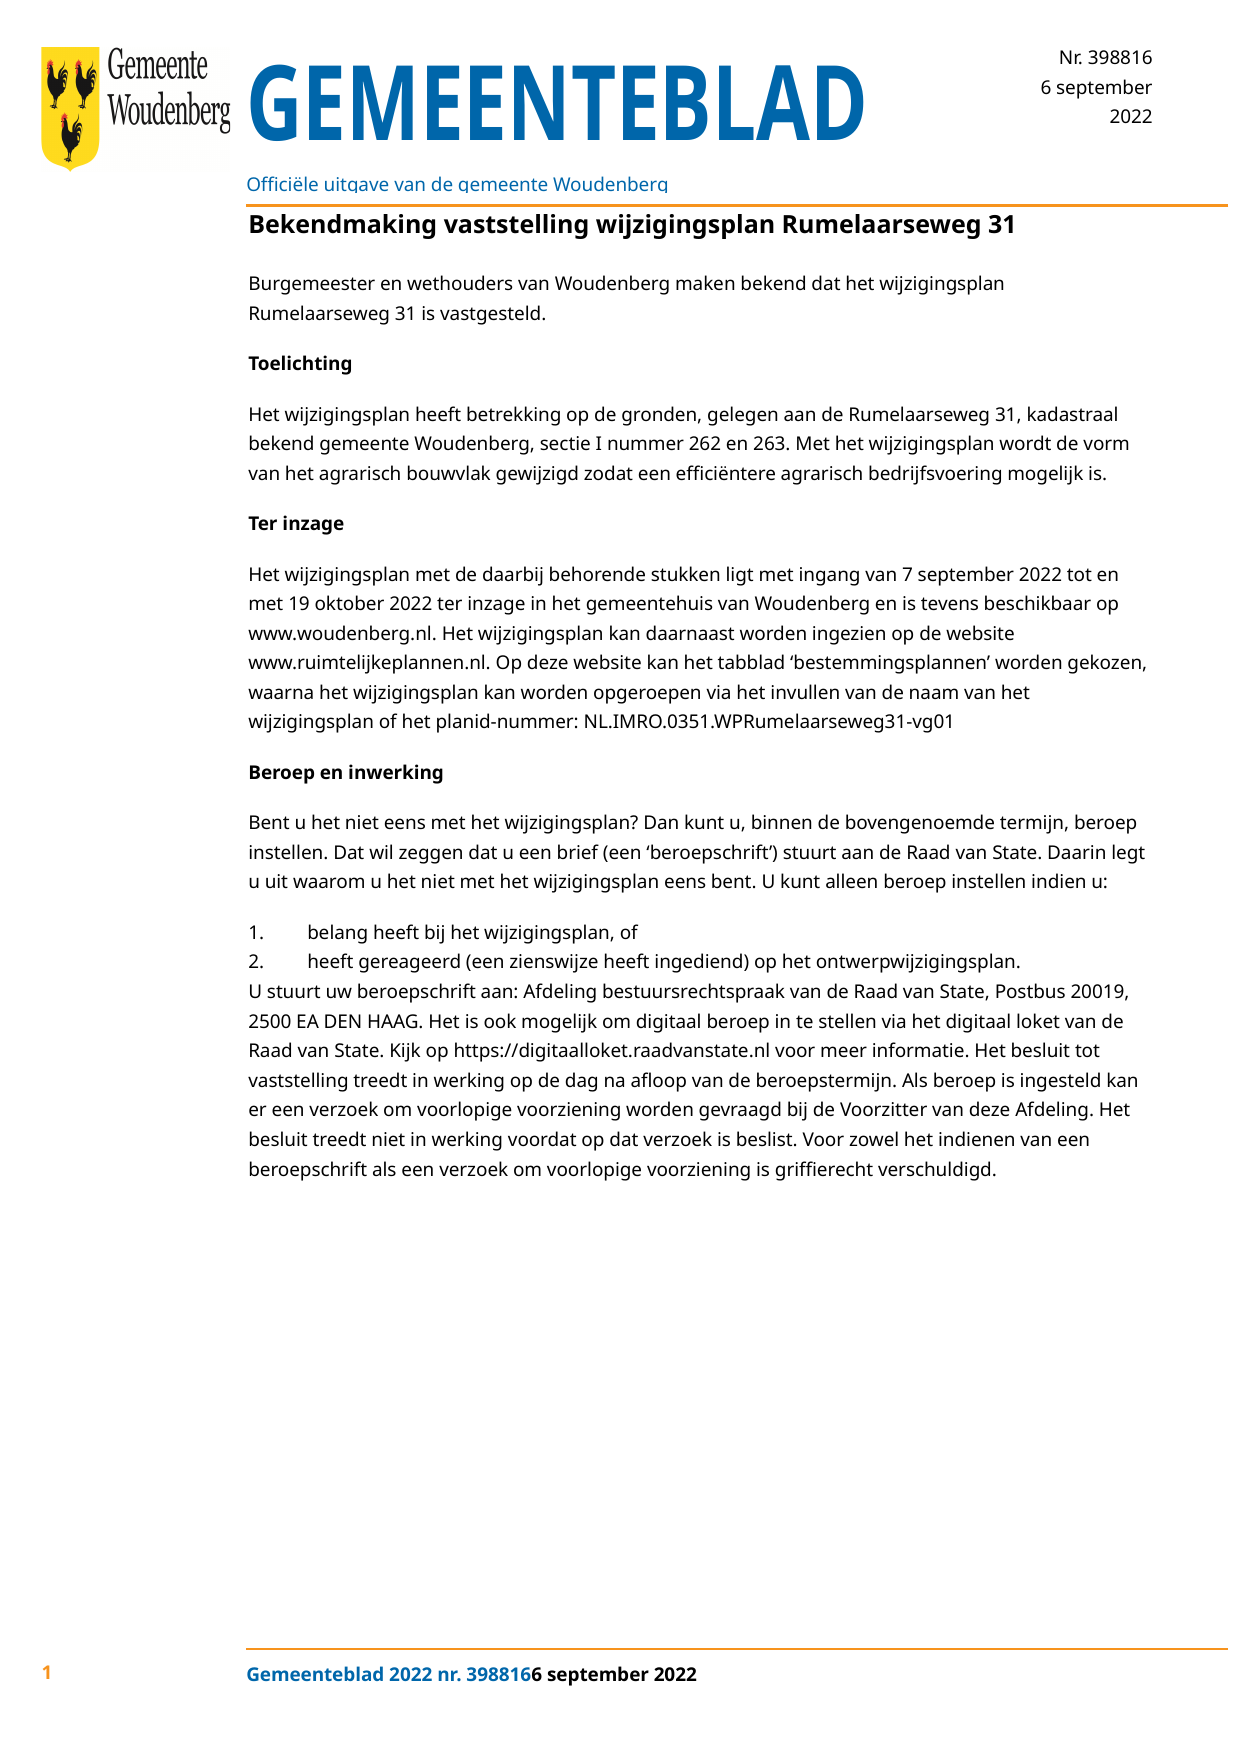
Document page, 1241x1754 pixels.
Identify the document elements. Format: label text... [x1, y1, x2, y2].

text Bent u het niet eens met het wijzigingsplan? Dan kunt u, binnen de bovengenoemde termijn, beroep instellen. Dat wil zeggen dat u een brief (een ‘beroepschrift’) stuurt aan de Raad van State. Daarin legt u uit waarom u het niet met het wijzigingsplan eens bent. U kunt alleen beroep instellen indien u: [248, 809, 1152, 894]
text Ter inzage [248, 510, 1152, 536]
text U stuurt uw beroepschrift aan: Afdeling bestuursrechtspraak van de Raad van State, Postbus 20019, 2500 EA DEN HAAG. Het is ook mogelijk om digitaal beroep in te stellen via het digitaal loket van de Raad van State. Kijk op https://digitaalloket.raadvanstate.nl voor meer informatie. Het besluit tot vaststelling treedt in werking op de dag na afloop van de beroepstermijn. Als beroep is ingesteld kan er een verzoek om voorlopige voorziening worden gevraagd bij de Voorzitter van deze Afdeling. Het besluit treedt niet in werking voordat op dat verzoek is beslist. Voor zowel het indienen van een beroepschrift als een verzoek om voorlopige voorziening is griffierecht verschuldigd. [248, 978, 1152, 1181]
text Toelichting [248, 350, 1152, 376]
text Het wijzigingsplan heeft betrekking op de gronden, gelegen aan de Rumelaarseweg 31, kadastraal bekend gemeente Woudenberg, sectie I nummer 262 en 263. Met het wijzigingsplan wordt de vorm van het agrarisch bouwvlak gewijzigd zodat een efficiëntere agrarisch bedrijfsvoering mogelijk is. [248, 401, 1152, 486]
text Beroep en inwerking [248, 759, 1152, 785]
picture [41, 47, 231, 172]
text Burgemeester en wethouders van Woudenberg maken bekend dat het wijzigingsplan Rumelaarseweg 31 is vastgesteld. [248, 270, 1152, 326]
list heeft gereageerd (een zienswijze heeft ingediend) op het ontwerpwijzigingsplan. [248, 949, 1152, 974]
list belang heeft bij het wijzigingsplan, of [248, 919, 1152, 945]
text Bekendmaking vaststelling wijzigingsplan Rumelaarseweg 31 [248, 207, 1152, 241]
text Het wijzigingsplan met de daarbij behorende stukken ligt met ingang van 7 september 2022 tot en met 19 oktober 2022 ter inzage in het gemeentehuis van Woudenberg en is tevens beschikbaar op www.woudenberg.nl. Het wijzigingsplan kan daarnaast worden ingezien op de website www.ruimtelijkeplannen.nl. Op deze website kan het tabblad ‘bestemmingsplannen’ worden gekozen, waarna het wijzigingsplan kan worden opgeroepen via het invullen van de naam van het wijzigingsplan of het planid-nummer: NL.IMRO.0351.WPRumelaarseweg31-vg01 [248, 561, 1152, 734]
